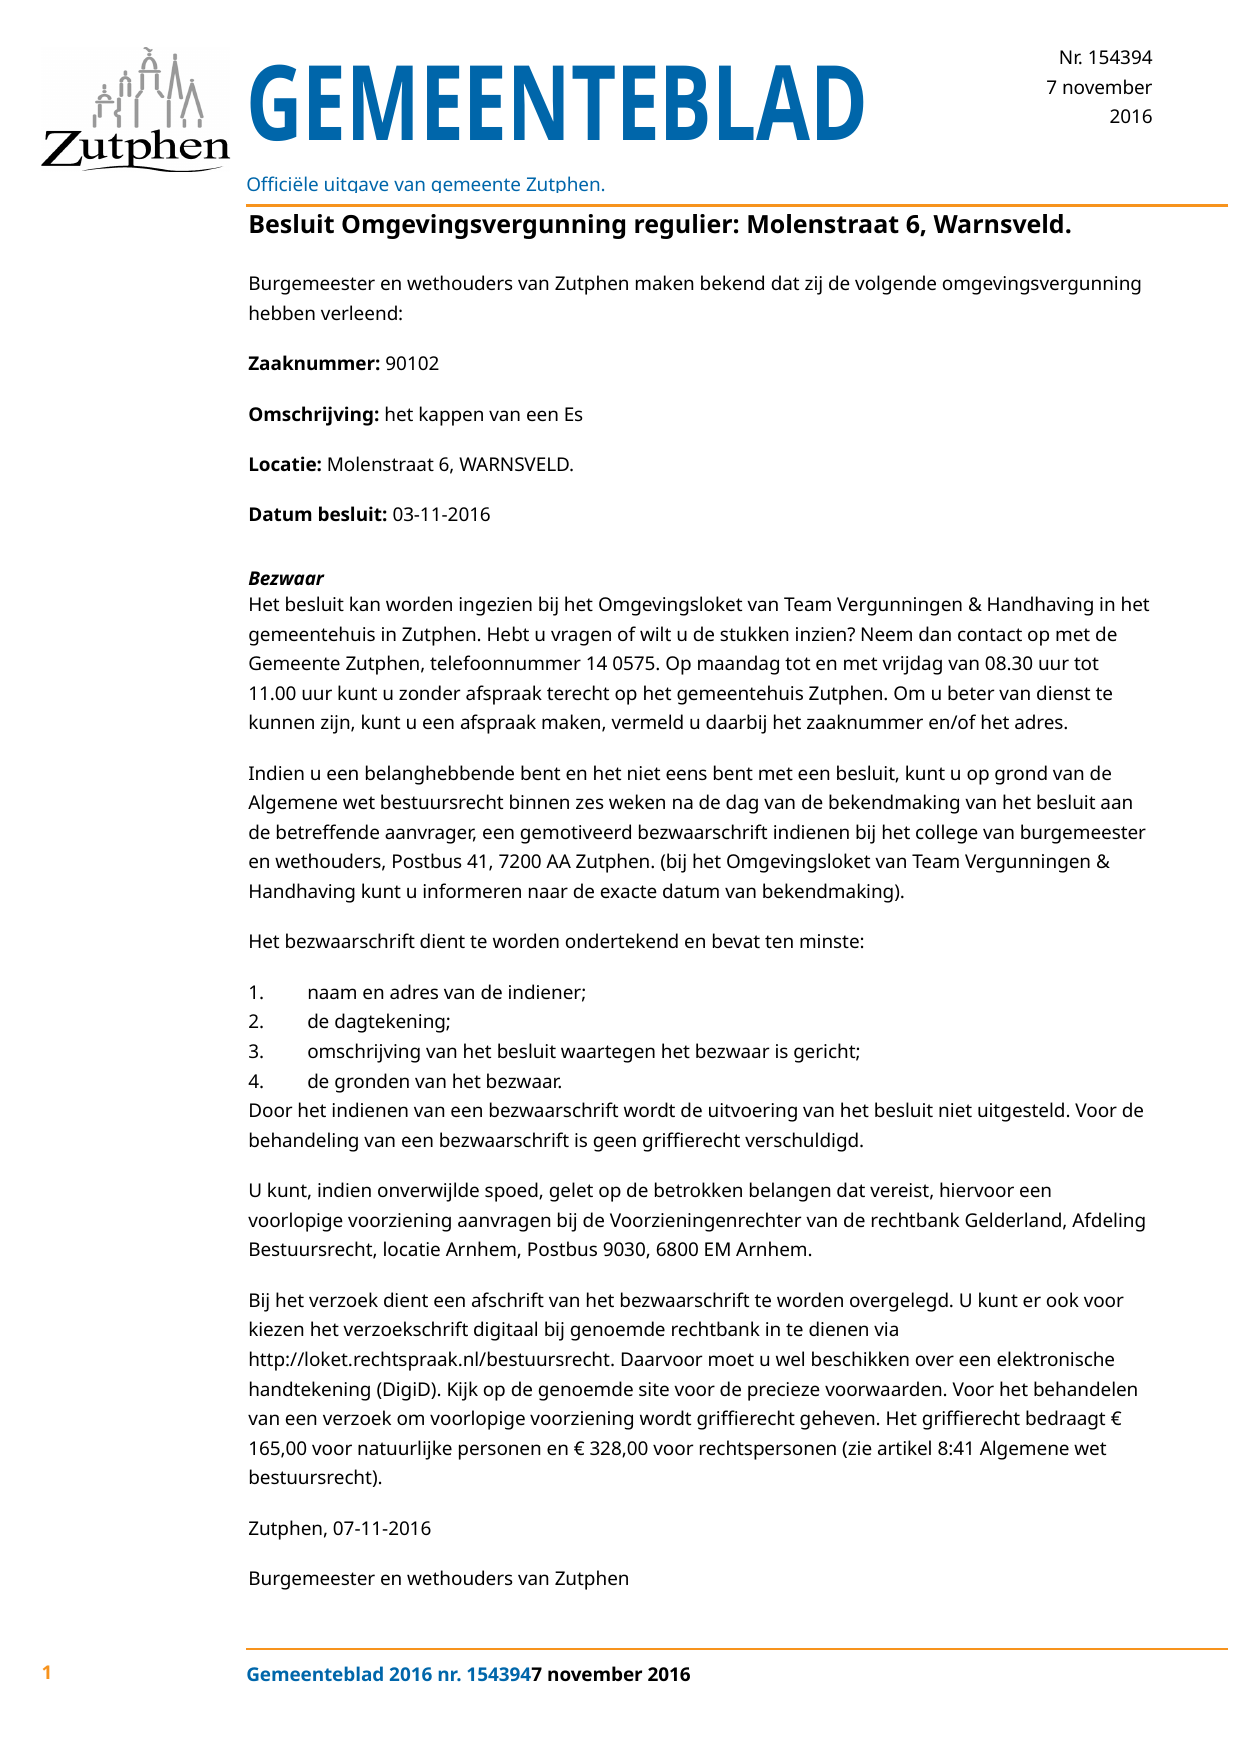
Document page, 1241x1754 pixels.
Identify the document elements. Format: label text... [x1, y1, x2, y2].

text Bij het verzoek dient een afschrift van het bezwaarschrift te worden overgelegd. U kunt er ook voor kiezen het verzoekschrift digitaal bij genoemde rechtbank in te dienen via http://loket.rechtspraak.nl/bestuursrecht. Daarvoor moet u wel beschikken over een elektronische handtekening (DigiD). Kijk op de genoemde site voor de precieze voorwaarden. Voor het behandelen van een verzoek om voorlopige voorziening wordt griffierecht geheven. Het griffierecht bedraagt € 165,00 voor natuurlijke personen en € 328,00 voor rechtspersonen (zie artikel 8:41 Algemene wet bestuursrecht). [248, 1287, 1152, 1490]
text Door het indienen van een bezwaarschrift wordt de uitvoering van het besluit niet uitgesteld. Voor de behandeling van een bezwaarschrift is geen griffierecht verschuldigd. [248, 1097, 1152, 1153]
text Datum besluit: 03-11-2016 [248, 502, 1152, 527]
text Zaaknummer: 90102 [248, 350, 1152, 376]
text Burgemeester en wethouders van Zutphen maken bekend dat zij de volgende omgevingsvergunning hebben verleend: [248, 270, 1152, 326]
picture [41, 47, 231, 172]
text Burgemeester en wethouders van Zutphen [248, 1565, 1152, 1591]
text Het bezwaarschrift dient te worden ondertekend en bevat ten minste: [248, 929, 1152, 954]
text Locatie: Molenstraat 6, WARNSVELD. [248, 451, 1152, 477]
text Zutphen, 07-11-2016 [248, 1515, 1152, 1541]
text Besluit Omgevingsvergunning regulier: Molenstraat 6, Warnsveld. [248, 207, 1152, 241]
text Het besluit kan worden ingezien bij het Omgevingsloket van Team Vergunningen & Handhaving in het gemeentehuis in Zutphen. Hebt u vragen of wilt u de stukken inzien? Neem dan contact op met de Gemeente Zutphen, telefoonnummer 14 0575. Op maandag tot en met vrijdag van 08.30 uur tot 11.00 uur kunt u zonder afspraak terecht op het gemeentehuis Zutphen. Om u beter van dienst te kunnen zijn, kunt u een afspraak maken, vermeld u daarbij het zaaknummer en/of het adres. [248, 591, 1152, 735]
list de gronden van het bezwaar. [248, 1068, 1152, 1094]
text Omschrijving: het kappen van een Es [248, 401, 1152, 426]
list naam en adres van de indiener; [248, 979, 1152, 1005]
text Bezwaar [248, 566, 1152, 591]
text Indien u een belanghebbende bent en het niet eens bent met een besluit, kunt u op grond van de Algemene wet bestuursrecht binnen zes weken na de dag van de bekendmaking van het besluit aan de betreffende aanvrager, een gemotiveerd bezwaarschrift indienen bij het college van burgemeester en wethouders, Postbus 41, 7200 AA Zutphen. (bij het Omgevingsloket van Team Vergunningen & Handhaving kunt u informeren naar de exacte datum van bekendmaking). [248, 760, 1152, 904]
text U kunt, indien onverwijlde spoed, gelet op de betrokken belangen dat vereist, hiervoor een voorlopige voorziening aanvragen bij de Voorzieningenrechter van de rechtbank Gelderland, Afdeling Bestuursrecht, locatie Arnhem, Postbus 9030, 6800 EM Arnhem. [248, 1177, 1152, 1262]
list omschrijving van het besluit waartegen het bezwaar is gericht; [248, 1038, 1152, 1064]
list de dagtekening; [248, 1009, 1152, 1034]
